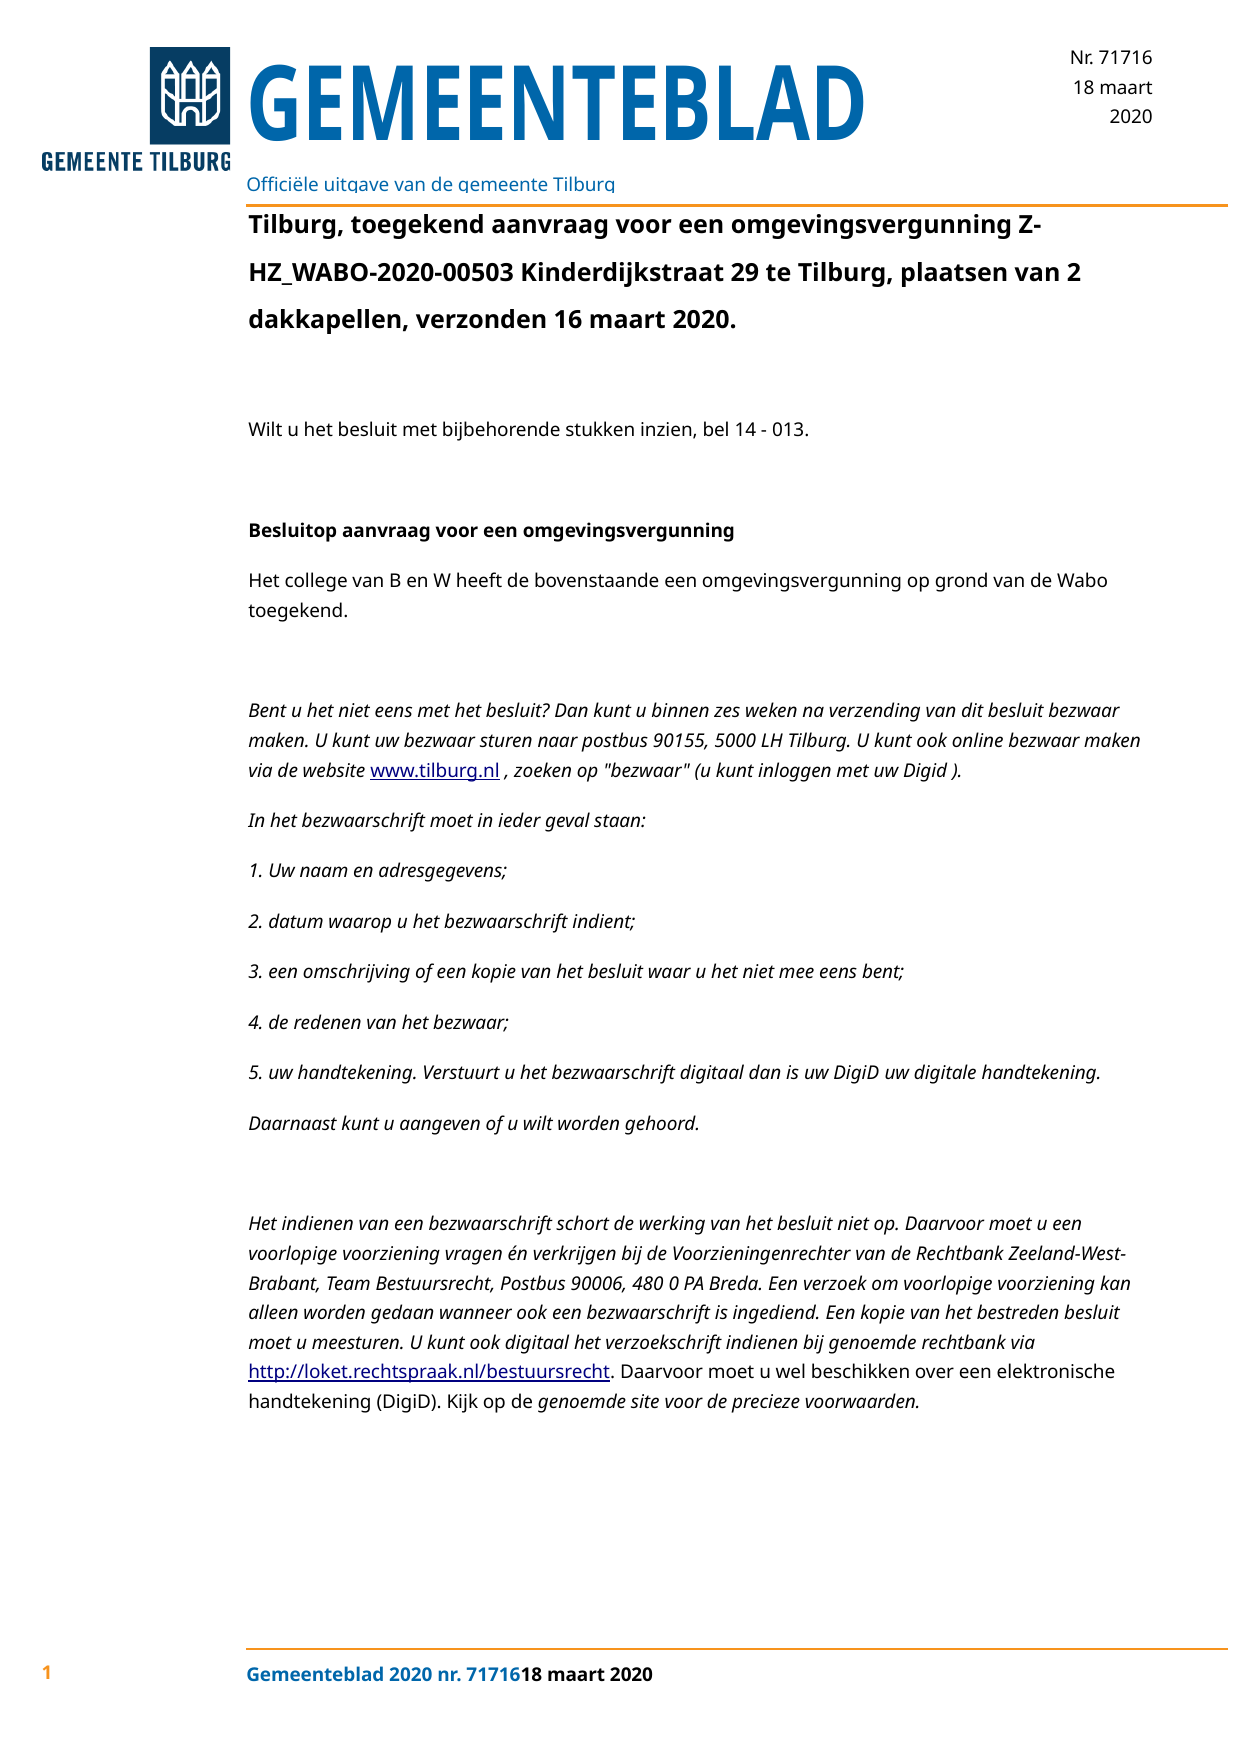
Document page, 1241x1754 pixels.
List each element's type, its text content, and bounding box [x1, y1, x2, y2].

text Bent u het niet eens met het besluit? Dan kunt u binnen zes weken na verzending van dit besluit bezwaar maken. U kunt uw bezwaar sturen naar postbus 90155, 5000 LH Tilburg. U kunt ook online bezwaar maken via de website www.tilburg.nl , zoeken op "bezwaar" (u kunt inloggen met uw Digid ). [248, 698, 1152, 782]
text Tilburg, toegekend aanvraag voor een omgevingsvergunning Z-HZ_WABO-2020-00503 Kinderdijkstraat 29 te Tilburg, plaatsen van 2 dakkapellen, verzonden 16 maart 2020. [248, 207, 1152, 336]
text 2. datum waarop u het bezwaarschrift indient; [248, 908, 1152, 934]
picture [41, 47, 231, 172]
text Wilt u het besluit met bijbehorende stukken inzien, bel 14 - 013. [248, 416, 1152, 442]
text 4. de redenen van het bezwaar; [248, 1009, 1152, 1034]
text Het college van B en W heeft de bovenstaande een omgevingsvergunning op grond van de Wabo toegekend. [248, 567, 1152, 622]
text 1. Uw naam en adresgegevens; [248, 858, 1152, 883]
text 3. een omschrijving of een kopie van het besluit waar u het niet mee eens bent; [248, 958, 1152, 984]
text Daarnaast kunt u aangeven of u wilt worden gehoord. [248, 1110, 1152, 1135]
text In het bezwaarschrift moet in ieder geval staan: [248, 807, 1152, 833]
text 5. uw handtekening. Verstuurt u het bezwaarschrift digitaal dan is uw DigiD uw digitale handtekening. [248, 1059, 1152, 1085]
text Het indienen van een bezwaarschrift schort de werking van het besluit niet op. Daarvoor moet u een voorlopige voorziening vragen én verkrijgen bij de Voorzieningenrechter van de Rechtbank Zeeland-West-Brabant, Team Bestuursrecht, Postbus 90006, 480 0 PA Breda. Een verzoek om voorlopige voorziening kan alleen worden gedaan wanneer ook een bezwaarschrift is ingediend. Een kopie van het bestreden besluit moet u meesturen. U kunt ook digitaal het verzoekschrift indienen bij genoemde rechtbank via http://loket.rechtspraak.nl/bestuursrecht. Daarvoor moet u wel beschikken over een elektronische handtekening (DigiD). Kijk op de genoemde site voor de precieze voorwaarden. [248, 1211, 1152, 1414]
text Besluitop aanvraag voor een omgevingsvergunning [248, 517, 1152, 542]
